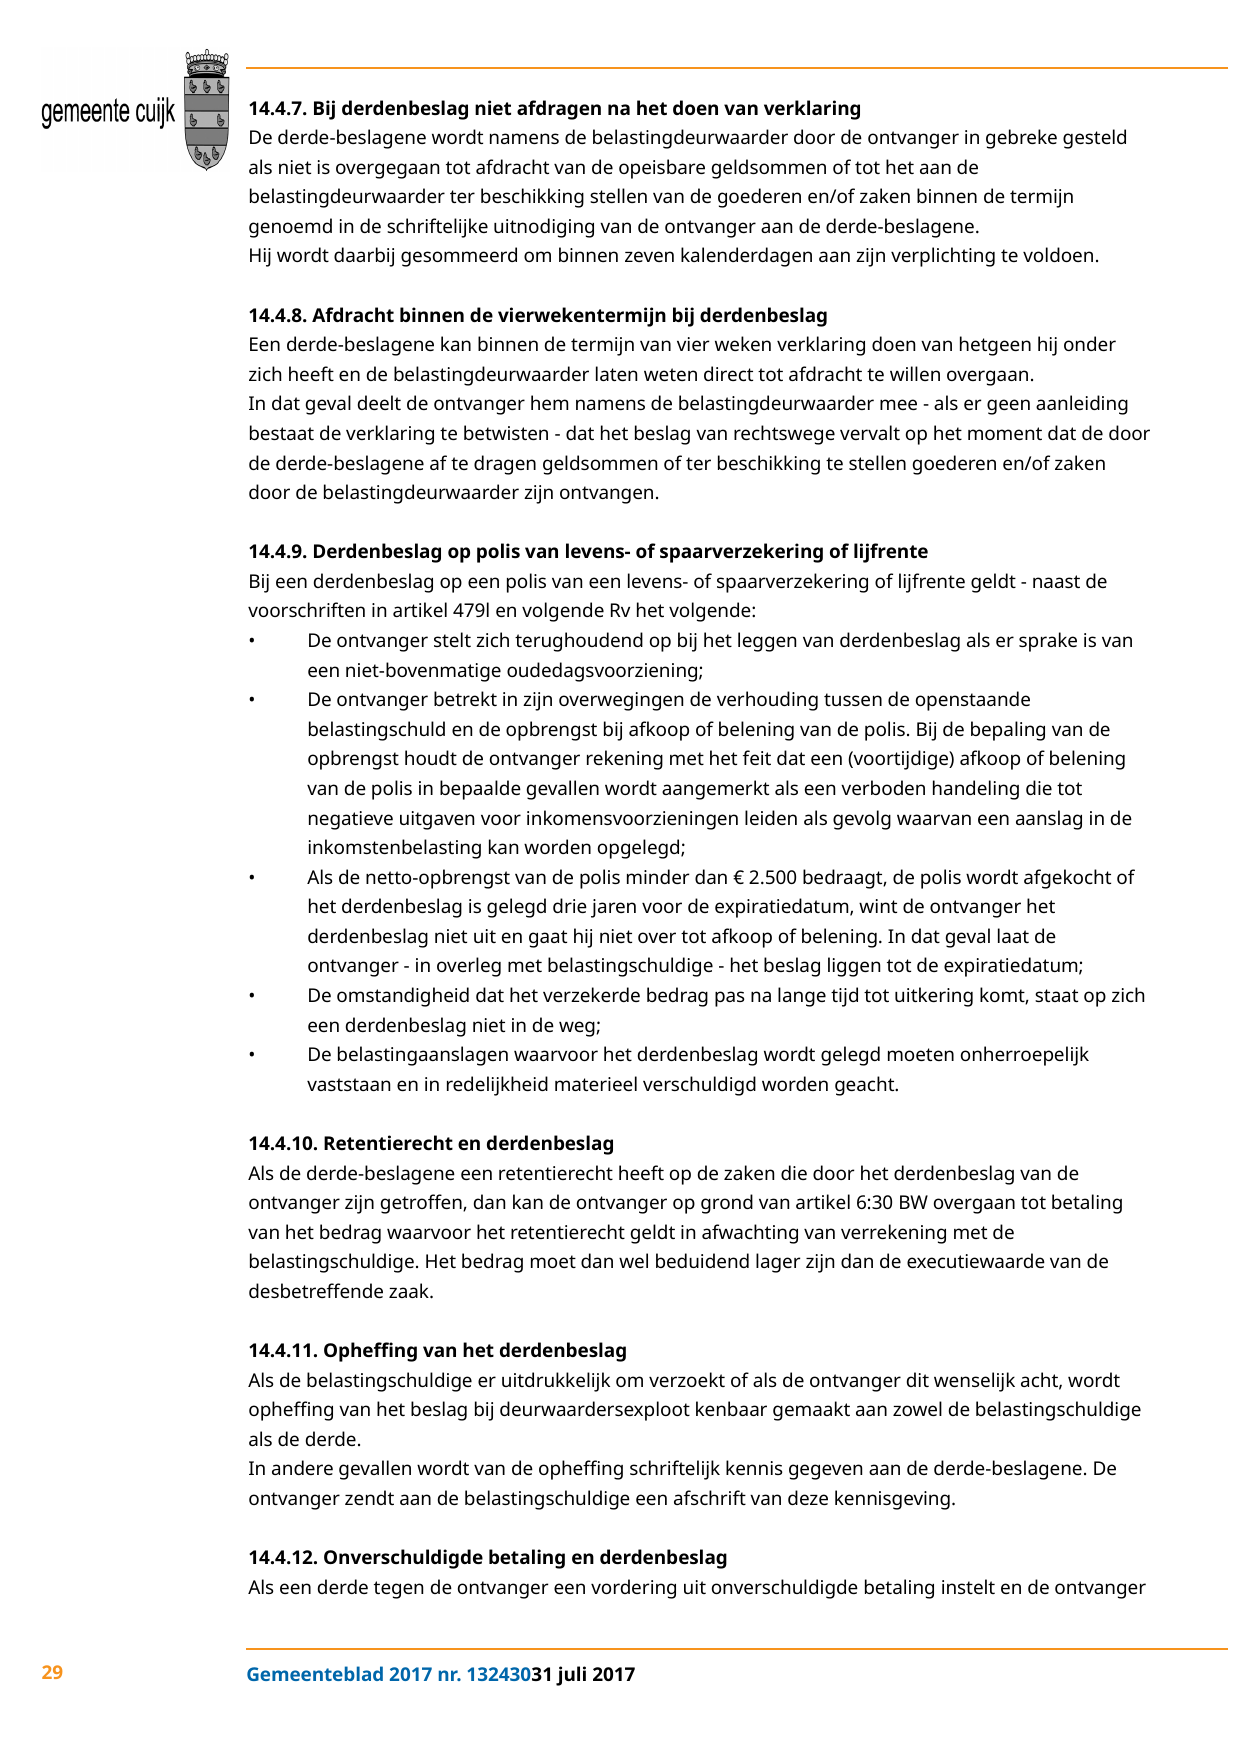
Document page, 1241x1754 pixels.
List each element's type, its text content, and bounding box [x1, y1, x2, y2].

text De derde-beslagene wordt namens de belastingdeurwaarder door de ontvanger in gebreke gesteld als niet is overgegaan tot afdracht van de opeisbare geldsommen of tot het aan de belastingdeurwaarder ter beschikking stellen van de goederen en/of zaken binnen de termijn genoemd in de schriftelijke uitnodiging van de ontvanger aan de derde-beslagene. [248, 124, 1152, 239]
list De ontvanger betrekt in zijn overwegingen de verhouding tussen de openstaande belastingschuld en de opbrengst bij afkoop of belening van de polis. Bij de bepaling van de opbrengst houdt de ontvanger rekening met het feit dat een (voortijdige) afkoop of belening van de polis in bepaalde gevallen wordt aangemerkt als een verboden handeling die tot negatieve uitgaven voor inkomensvoorzieningen leiden als gevolg waarvan een aanslag in de inkomstenbelasting kan worden opgelegd; [248, 686, 1152, 860]
list De belastingaanslagen waarvoor het derdenbeslag wordt gelegd moeten onherroepelijk vaststaan en in redelijkheid materieel verschuldigd worden geacht. [248, 1041, 1152, 1097]
list De omstandigheid dat het verzekerde bedrag pas na lange tijd tot uitkering komt, staat op zich een derdenbeslag niet in de weg; [248, 982, 1152, 1038]
text 14.4.11. Opheffing van het derdenbeslag [248, 1337, 1152, 1363]
text Bij een derdenbeslag op een polis van een levens- of spaarverzekering of lijfrente geldt - naast de voorschriften in artikel 479l en volgende Rv het volgende: [248, 568, 1152, 623]
text In andere gevallen wordt van de opheffing schriftelijk kennis gegeven aan de derde-beslagene. De ontvanger zendt aan de belastingschuldige een afschrift van deze kennisgeving. [248, 1456, 1152, 1511]
text In dat geval deelt de ontvanger hem namens de belastingdeurwaarder mee - als er geen aanleiding bestaat de verklaring te betwisten - dat het beslag van rechtswege vervalt op het moment dat de door de derde-beslagene af te dragen geldsommen of ter beschikking te stellen goederen en/of zaken door de belastingdeurwaarder zijn ontvangen. [248, 391, 1152, 505]
text Als de derde-beslagene een retentierecht heeft op de zaken die door het derdenbeslag van de ontvanger zijn getroffen, dan kan de ontvanger op grond van artikel 6:30 BW overgaan tot betaling van het bedrag waarvoor het retentierecht geldt in afwachting van verrekening met de belastingschuldige. Het bedrag moet dan wel beduidend lager zijn dan de executiewaarde van de desbetreffende zaak. [248, 1160, 1152, 1304]
text 14.4.10. Retentierecht en derdenbeslag [248, 1130, 1152, 1156]
text Als een derde tegen de ontvanger een vordering uit onverschuldigde betaling instelt en de ontvanger [248, 1574, 1152, 1600]
picture [41, 47, 231, 172]
text 14.4.8. Afdracht binnen de vierwekentermijn bij derdenbeslag [248, 302, 1152, 328]
list Als de netto-opbrengst van de polis minder dan € 2.500 bedraagt, de polis wordt afgekocht of het derdenbeslag is gelegd drie jaren voor de expiratiedatum, wint de ontvanger het derdenbeslag niet uit en gaat hij niet over tot afkoop of belening. In dat geval laat de ontvanger - in overleg met belastingschuldige - het beslag liggen tot de expiratiedatum; [248, 864, 1152, 978]
list De ontvanger stelt zich terughoudend op bij het leggen van derdenbeslag als er sprake is van een niet-bovenmatige oudedagsvoorziening; [248, 627, 1152, 683]
text 14.4.12. Onverschuldigde betaling en derdenbeslag [248, 1544, 1152, 1570]
text Als de belastingschuldige er uitdrukkelijk om verzoekt of als de ontvanger dit wenselijk acht, wordt opheffing van het beslag bij deurwaardersexploot kenbaar gemaakt aan zowel de belastingschuldige als de derde. [248, 1367, 1152, 1452]
text Hij wordt daarbij gesommeerd om binnen zeven kalenderdagen aan zijn verplichting te voldoen. [248, 243, 1152, 268]
text 14.4.9. Derdenbeslag op polis van levens- of spaarverzekering of lijfrente [248, 538, 1152, 564]
text 14.4.7. Bij derdenbeslag niet afdragen na het doen van verklaring [248, 95, 1152, 121]
text Een derde-beslagene kan binnen de termijn van vier weken verklaring doen van hetgeen hij onder zich heeft en de belastingdeurwaarder laten weten direct tot afdracht te willen overgaan. [248, 331, 1152, 387]
